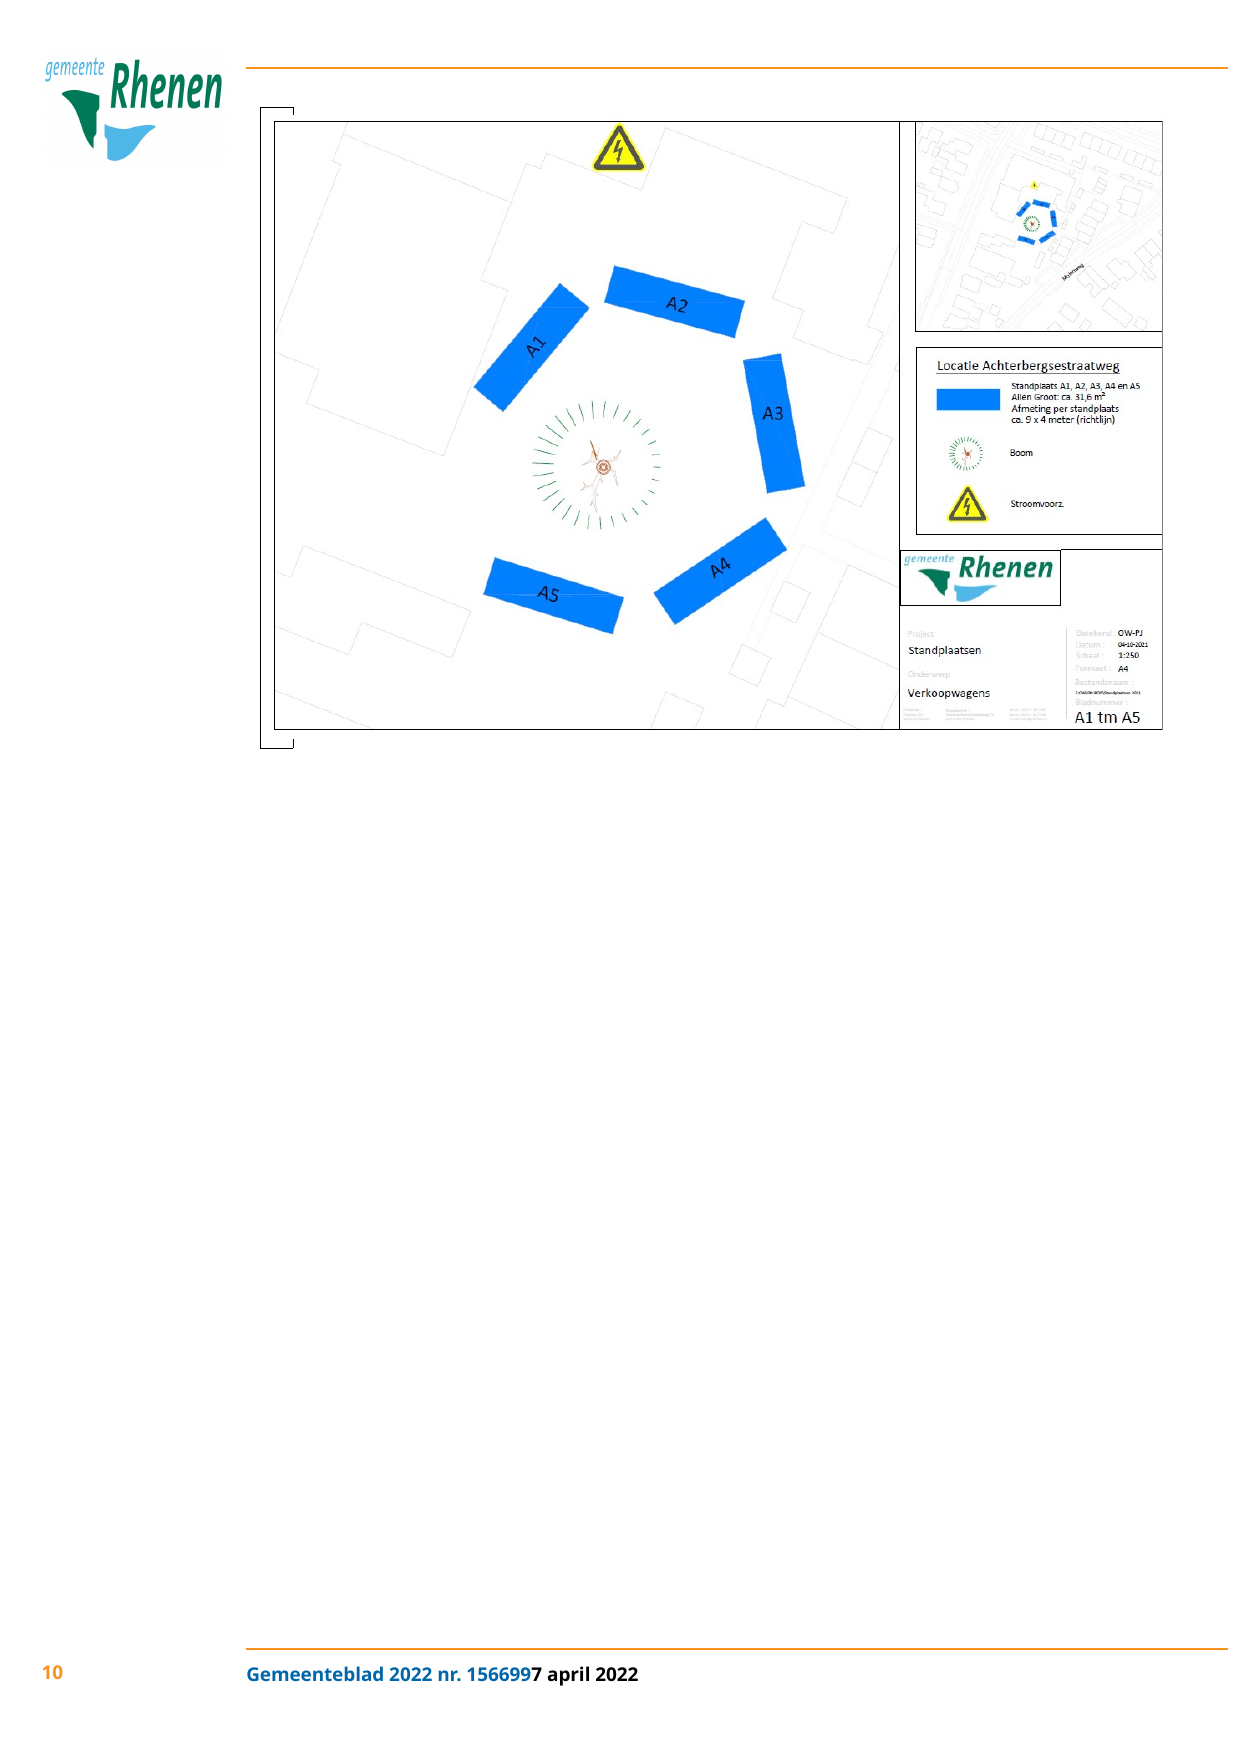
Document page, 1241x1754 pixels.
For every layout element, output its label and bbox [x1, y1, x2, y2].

picture [268, 115, 1173, 739]
picture [41, 47, 231, 172]
